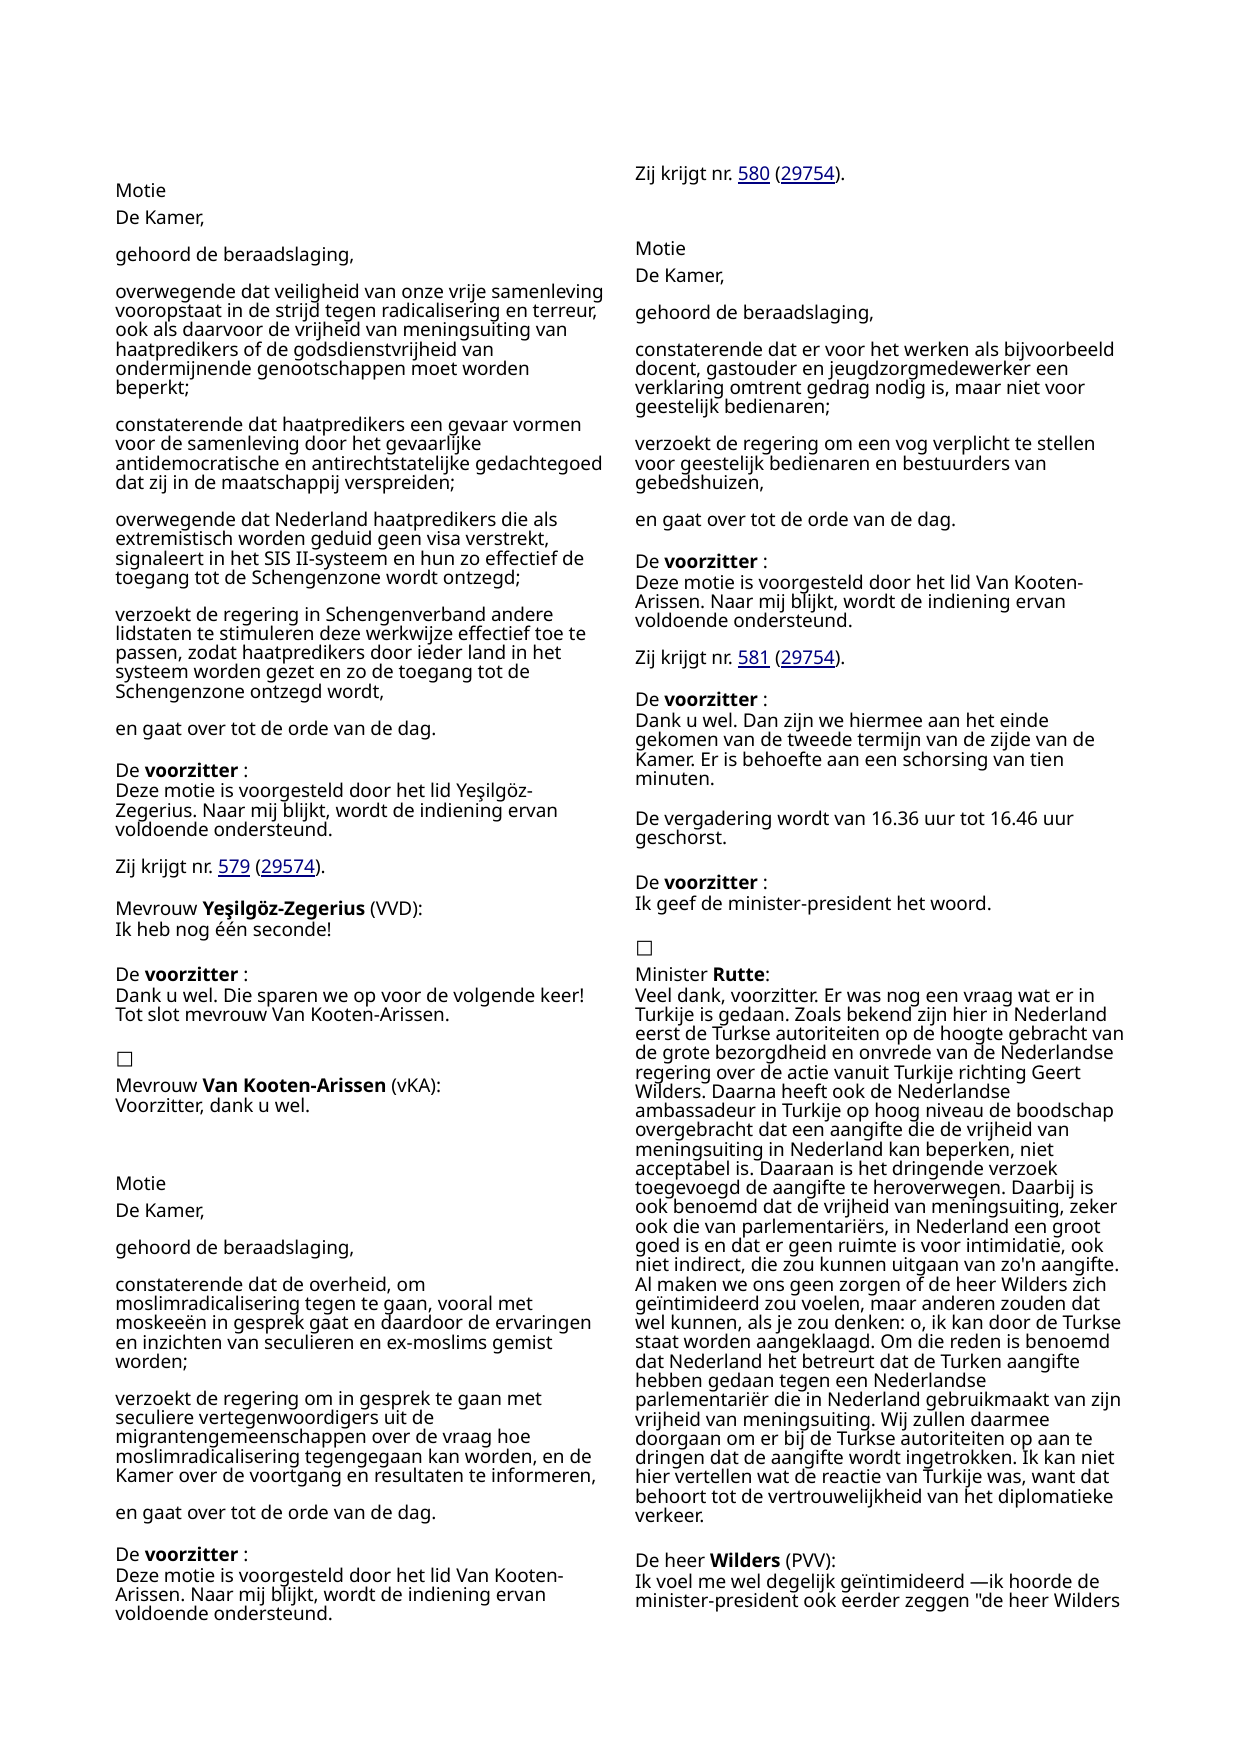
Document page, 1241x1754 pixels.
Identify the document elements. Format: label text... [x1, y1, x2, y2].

text Zij krijgt nr. 580 (29754). [635, 165, 1125, 184]
text De voorzitter : [635, 548, 1125, 574]
text Deze motie is voorgesteld door het lid Van Kooten-Arissen. Naar mij blijkt, wordt de indiening ervan voldoende ondersteund. [635, 574, 1125, 631]
text gehoord de beraadslaging, [115, 246, 605, 265]
text De voorzitter : [635, 869, 1125, 895]
text Veel dank, voorzitter. Er was nog een vraag wat er in Turkije is gedaan. Zoals bekend zijn hier in Nederland eerst de Turkse autoriteiten op de hoogte gebracht van de grote bezorgdheid en onvrede van de Nederlandse regering over de actie vanuit Turkije richting Geert Wilders. Daarna heeft ook de Nederlandse ambassadeur in Turkije op hoog niveau de boodschap overgebracht dat een aangifte die de vrijheid van meningsuiting in Nederland kan beperken, niet acceptabel is. Daaraan is het dringende verzoek toegevoegd de aangifte te heroverwegen. Daarbij is ook benoemd dat de vrijheid van meningsuiting, zeker ook die van parlementariërs, in Nederland een groot goed is en dat er geen ruimte is voor intimidatie, ook niet indirect, die zou kunnen uitgaan van zo'n aangifte. Al maken we ons geen zorgen of de heer Wilders zich geïntimideerd zou voelen, maar anderen zouden dat wel kunnen, als je zou denken: o, ik kan door de Turkse staat worden aangeklaagd. Om die reden is benoemd dat Nederland het betreurt dat de Turken aangifte hebben gedaan tegen een Nederlandse parlementariër die in Nederland gebruikmaakt van zijn vrijheid van meningsuiting. Wij zullen daarmee doorgaan om er bij de Turkse autoriteiten op aan te dringen dat de aangifte wordt ingetrokken. Ik kan niet hier vertellen wat de reactie van Turkije was, want dat behoort tot de vertrouwelijkheid van het diplomatieke verkeer. [635, 987, 1125, 1526]
text De Kamer, [635, 267, 1125, 286]
text Deze motie is voorgesteld door het lid Van Kooten-Arissen. Naar mij blijkt, wordt de indiening ervan voldoende ondersteund. [115, 1567, 605, 1624]
text Motie [115, 1170, 605, 1196]
text en gaat over tot de orde van de dag. [115, 1504, 605, 1523]
text Dank u wel. Dan zijn we hiermee aan het einde gekomen van de tweede termijn van de zijde van de Kamer. Er is behoefte aan een schorsing van tien minuten. [635, 712, 1125, 789]
text Deze motie is voorgesteld door het lid Yeşilgöz-Zegerius. Naar mij blijkt, wordt de indiening ervan voldoende ondersteund. [115, 782, 605, 840]
text De vergadering wordt van 16.36 uur tot 16.46 uur geschorst. [635, 810, 1125, 848]
text verzoekt de regering om in gesprek te gaan met seculiere vertegenwoordigers uit de migrantengemeenschappen over de vraag hoe moslimradicalisering tegengegaan kan worden, en de Kamer over de voortgang en resultaten te informeren, [115, 1390, 605, 1486]
text De voorzitter : [115, 1541, 605, 1567]
text Minister Rutte: [635, 961, 1125, 987]
text Mevrouw Yeşilgöz-Zegerius (VVD): [115, 895, 605, 921]
text overwegende dat veiligheid van onze vrije samenleving vooropstaat in de strijd tegen radicalisering en terreur, ook als daarvoor de vrijheid van meningsuiting van haatpredikers of de godsdienstvrijheid van ondermijnende genootschappen moet worden beperkt; [115, 283, 605, 398]
text Dank u wel. Die sparen we op voor de volgende keer! Tot slot mevrouw Van Kooten-Arissen. [115, 987, 605, 1025]
text De Kamer, [115, 1202, 605, 1221]
text Zij krijgt nr. 579 (29574). [115, 858, 605, 877]
text constaterende dat de overheid, om moslimradicalisering tegen te gaan, vooral met moskeeën in gesprek gaat en daardoor de ervaringen en inzichten van seculieren en ex-moslims gemist worden; [115, 1276, 605, 1372]
text gehoord de beraadslaging, [115, 1239, 605, 1258]
text verzoekt de regering om een vog verplicht te stellen voor geestelijk bedienaren en bestuurders van gebedshuizen, [635, 435, 1125, 493]
text De voorzitter : [635, 686, 1125, 712]
text ⬜ [115, 1046, 605, 1072]
text Voorzitter, dank u wel. [115, 1097, 605, 1117]
text Ik heb nog één seconde! [115, 921, 605, 940]
text De voorzitter : [115, 961, 605, 987]
text De Kamer, [115, 209, 605, 228]
text ⬜ [635, 935, 1125, 961]
text constaterende dat er voor het werken als bijvoorbeeld docent, gastouder en jeugdzorgmedewerker een verklaring omtrent gedrag nodig is, maar niet voor geestelijk bedienaren; [635, 341, 1125, 418]
text De heer Wilders (PVV): [635, 1547, 1125, 1573]
text constaterende dat haatpredikers een gevaar vormen voor de samenleving door het gevaarlijke antidemocratische en antirechtstatelijke gedachtegoed dat zij in de maatschappij verspreiden; [115, 416, 605, 493]
text en gaat over tot de orde van de dag. [635, 511, 1125, 530]
text overwegende dat Nederland haatpredikers die als extremistisch worden geduid geen visa verstrekt, signaleert in het SIS II-systeem en hun zo effectief de toegang tot de Schengenzone wordt ontzegd; [115, 511, 605, 588]
text Motie [115, 177, 605, 203]
text gehoord de beraadslaging, [635, 304, 1125, 323]
text Zij krijgt nr. 581 (29754). [635, 649, 1125, 668]
text De voorzitter : [115, 757, 605, 782]
text Ik geef de minister-president het woord. [635, 895, 1125, 914]
text Motie [635, 235, 1125, 261]
text Ik voel me wel degelijk geïntimideerd —ik hoorde de minister-president ook eerder zeggen "de heer Wilders [635, 1573, 1125, 1611]
text en gaat over tot de orde van de dag. [115, 720, 605, 739]
text verzoekt de regering in Schengenverband andere lidstaten te stimuleren deze werkwijze effectief toe te passen, zodat haatpredikers door ieder land in het systeem worden gezet en zo de toegang tot de Schengenzone ontzegd wordt, [115, 606, 605, 702]
text Mevrouw Van Kooten-Arissen (vKA): [115, 1072, 605, 1097]
